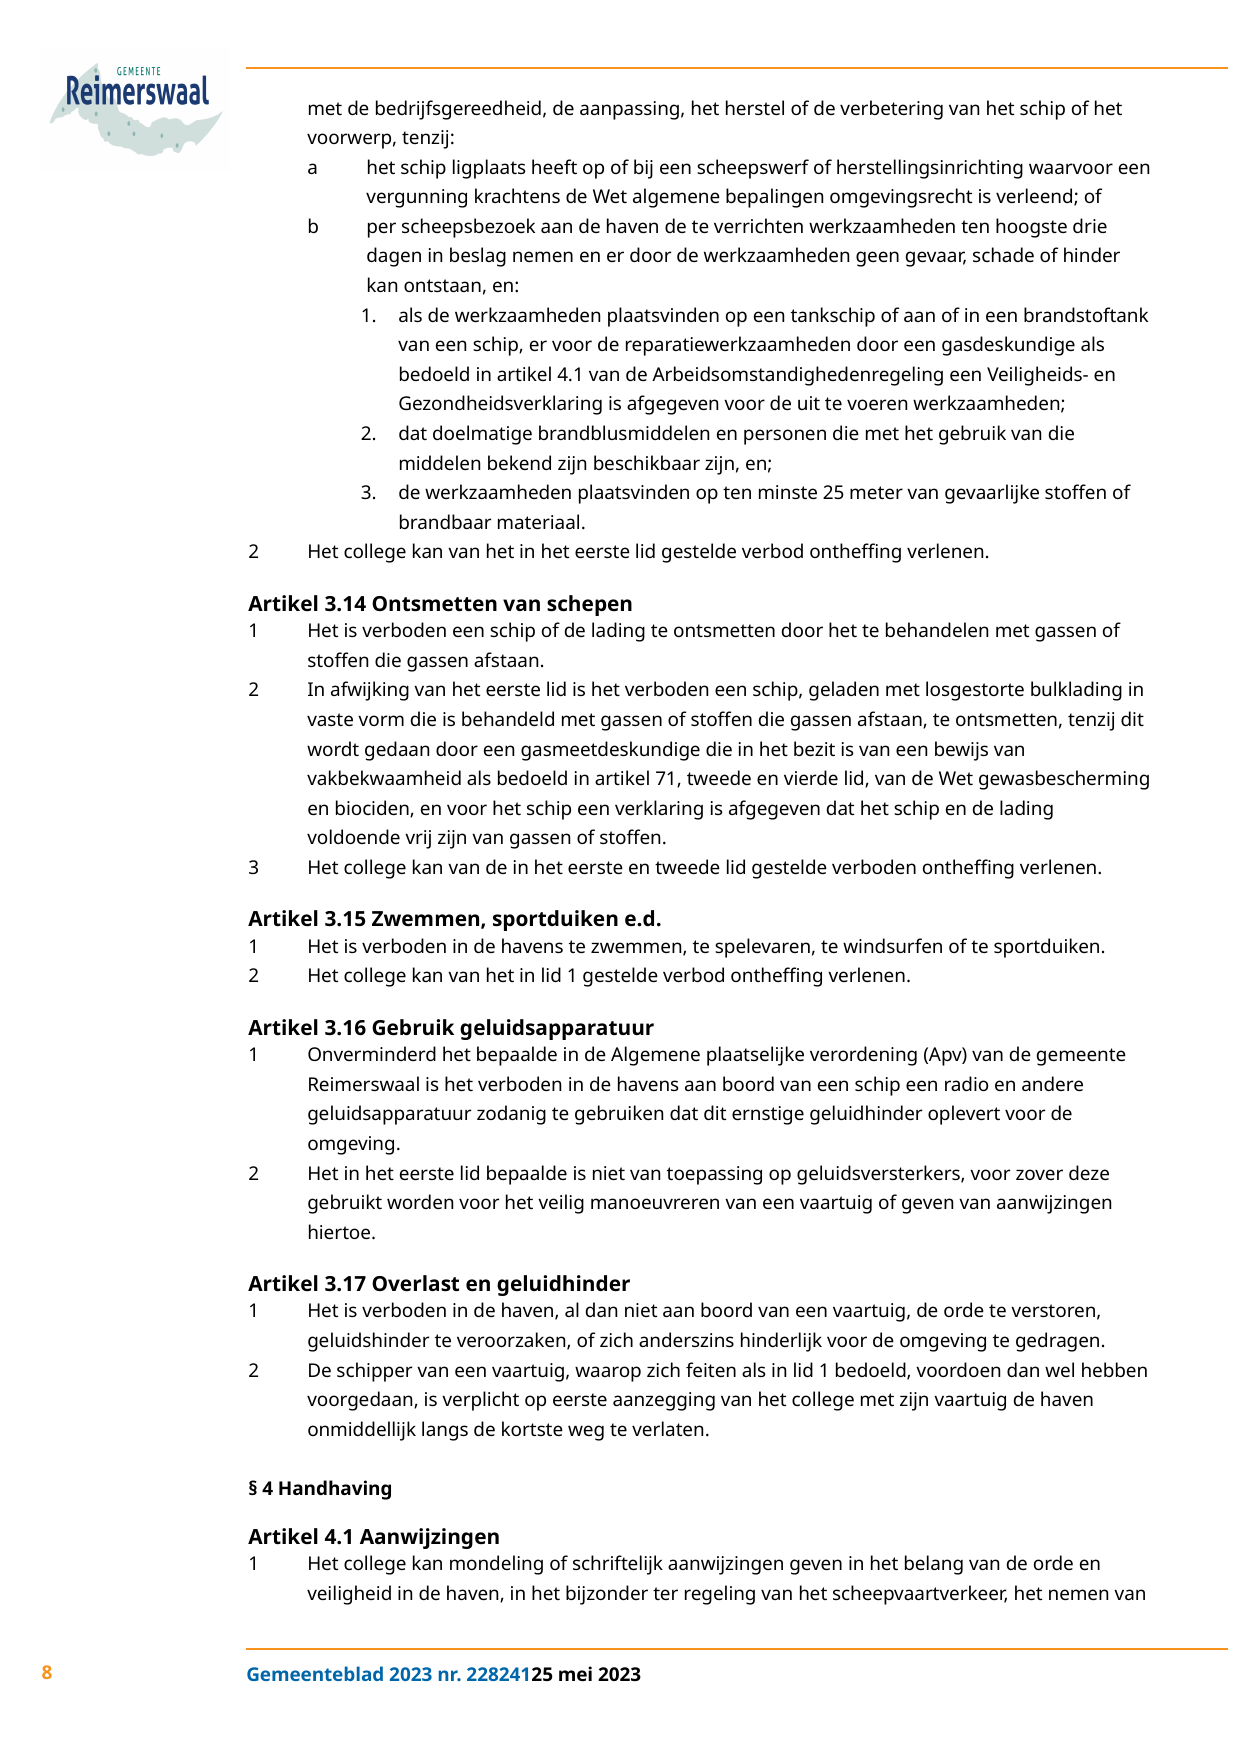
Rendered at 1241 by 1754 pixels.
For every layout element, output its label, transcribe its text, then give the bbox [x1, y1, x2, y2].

list Het college kan van de in het eerste en tweede lid gestelde verboden ontheffing verlenen. [248, 854, 1152, 880]
picture [41, 47, 231, 172]
text Artikel 3.17 Overlast en geluidhinder [248, 1269, 1152, 1298]
list Het is verboden in de havens te zwemmen, te spelevaren, te windsurfen of te sportduiken. [248, 933, 1152, 959]
list het schip ligplaats heeft op of bij een scheepswerf of herstellingsinrichting waarvoor een vergunning krachtens de Wet algemene bepalingen omgevingsrecht is verleend; of [307, 154, 1152, 209]
text Artikel 3.16 Gebruik geluidsapparatuur [248, 1013, 1152, 1041]
text Artikel 4.1 Aanwijzingen [248, 1522, 1152, 1550]
list dat doelmatige brandblusmiddelen en personen die met het gebruik van die middelen bekend zijn beschikbaar zijn, en; [361, 420, 1152, 476]
list Het college kan van het in lid 1 gestelde verbod ontheffing verlenen. [248, 962, 1152, 988]
list Het is verboden een schip of de lading te ontsmetten door het te behandelen met gassen of stoffen die gassen afstaan. [248, 617, 1152, 673]
list de werkzaamheden plaatsvinden op ten minste 25 meter van gevaarlijke stoffen of brandbaar materiaal. [361, 479, 1152, 535]
list Het college kan van het in het eerste lid gestelde verbod ontheffing verlenen. [248, 538, 1152, 564]
list De schipper van een vaartuig, waarop zich feiten als in lid 1 bedoeld, voordoen dan wel hebben voorgedaan, is verplicht op eerste aanzegging van het college met zijn vaartuig de haven onmiddellijk langs de kortste weg te verlaten. [248, 1357, 1152, 1442]
text § 4 Handhaving [248, 1475, 1152, 1501]
list Onverminderd het bepaalde in de Algemene plaatselijke verordening (Apv) van de gemeente Reimerswaal is het verboden in de havens aan boord van een schip een radio en andere geluidsapparatuur zodanig te gebruiken dat dit ernstige geluidhinder oplevert voor de omgeving. [248, 1041, 1152, 1156]
list met de bedrijfsgereedheid, de aanpassing, het herstel of de verbetering van het schip of het voorwerp, tenzij: [248, 95, 1152, 150]
text Artikel 3.15 Zwemmen, sportduiken e.d. [248, 904, 1152, 933]
list Het college kan mondeling of schriftelijk aanwijzingen geven in het belang van de orde en veiligheid in de haven, in het bijzonder ter regeling van het scheepvaartverkeer, het nemen van [248, 1550, 1152, 1606]
list In afwijking van het eerste lid is het verboden een schip, geladen met losgestorte bulklading in vaste vorm die is behandeld met gassen of stoffen die gassen afstaan, te ontsmetten, tenzij dit wordt gedaan door een gasmeetdeskundige die in het bezit is van een bewijs van vakbekwaamheid als bedoeld in artikel 71, tweede en vierde lid, van de Wet gewasbescherming en biociden, en voor het schip een verklaring is afgegeven dat het schip en de lading voldoende vrij zijn van gassen of stoffen. [248, 677, 1152, 850]
list Het is verboden in de haven, al dan niet aan boord van een vaartuig, de orde te verstoren, geluidshinder te veroorzaken, of zich anderszins hinderlijk voor de omgeving te gedragen. [248, 1298, 1152, 1353]
list Het in het eerste lid bepaalde is niet van toepassing op geluidsversterkers, voor zover deze gebruikt worden voor het veilig manoeuvreren van een vaartuig of geven van aanwijzingen hiertoe. [248, 1160, 1152, 1244]
list als de werkzaamheden plaatsvinden op een tankschip of aan of in een brandstoftank van een schip, er voor de reparatiewerkzaamheden door een gasdeskundige als bedoeld in artikel 4.1 van de Arbeidsomstandighedenregeling een Veiligheids- en Gezondheidsverklaring is afgegeven voor de uit te voeren werkzaamheden; [361, 302, 1152, 416]
list per scheepsbezoek aan de haven de te verrichten werkzaamheden ten hoogste drie dagen in beslag nemen en er door de werkzaamheden geen gevaar, schade of hinder kan ontstaan, en: [307, 213, 1152, 298]
text Artikel 3.14 Ontsmetten van schepen [248, 589, 1152, 617]
